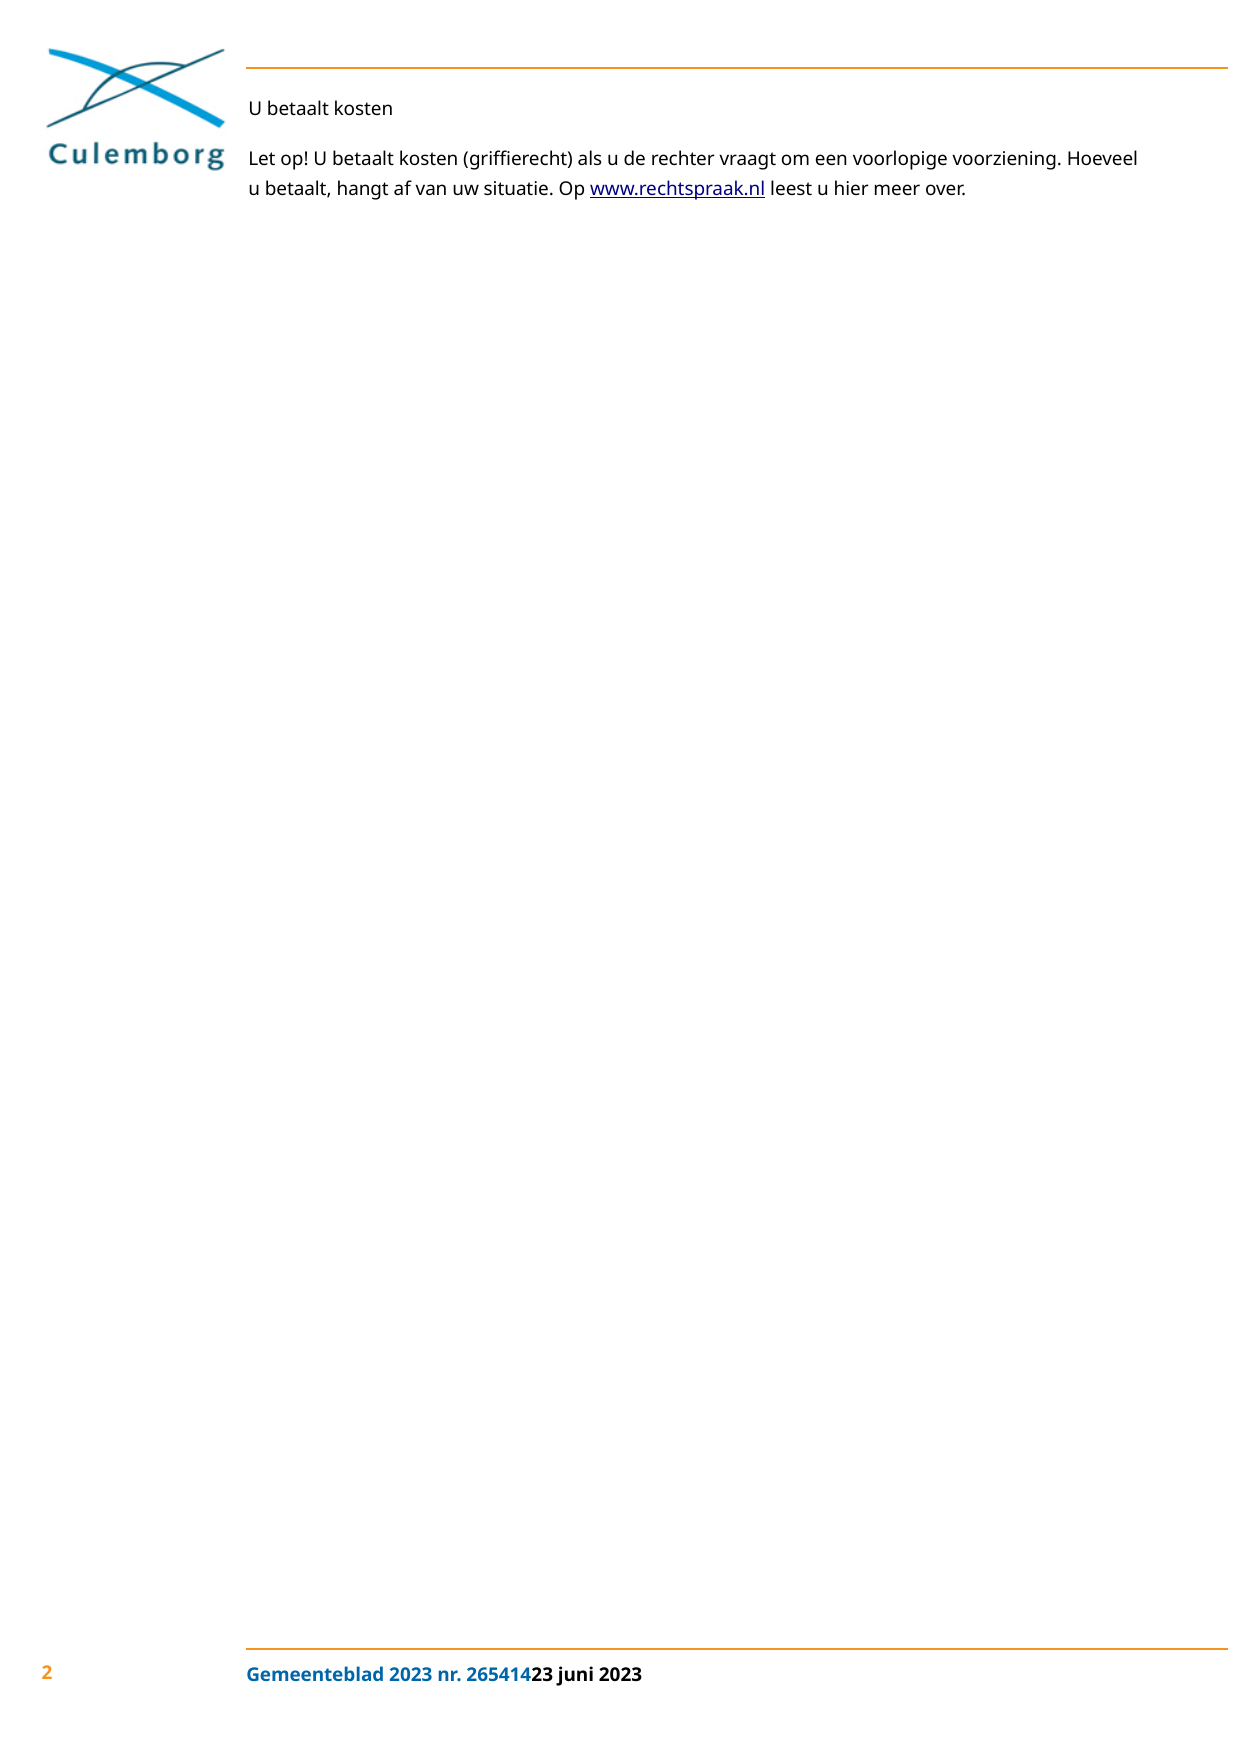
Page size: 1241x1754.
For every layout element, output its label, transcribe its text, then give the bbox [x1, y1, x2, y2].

picture [41, 47, 231, 172]
text Let op! U betaalt kosten (griffierecht) als u de rechter vraagt om een voorlopige voorziening. Hoeveel u betaalt, hangt af van uw situatie. Op www.rechtspraak.nl leest u hier meer over. [248, 145, 1152, 201]
text U betaalt kosten [248, 95, 1152, 121]
